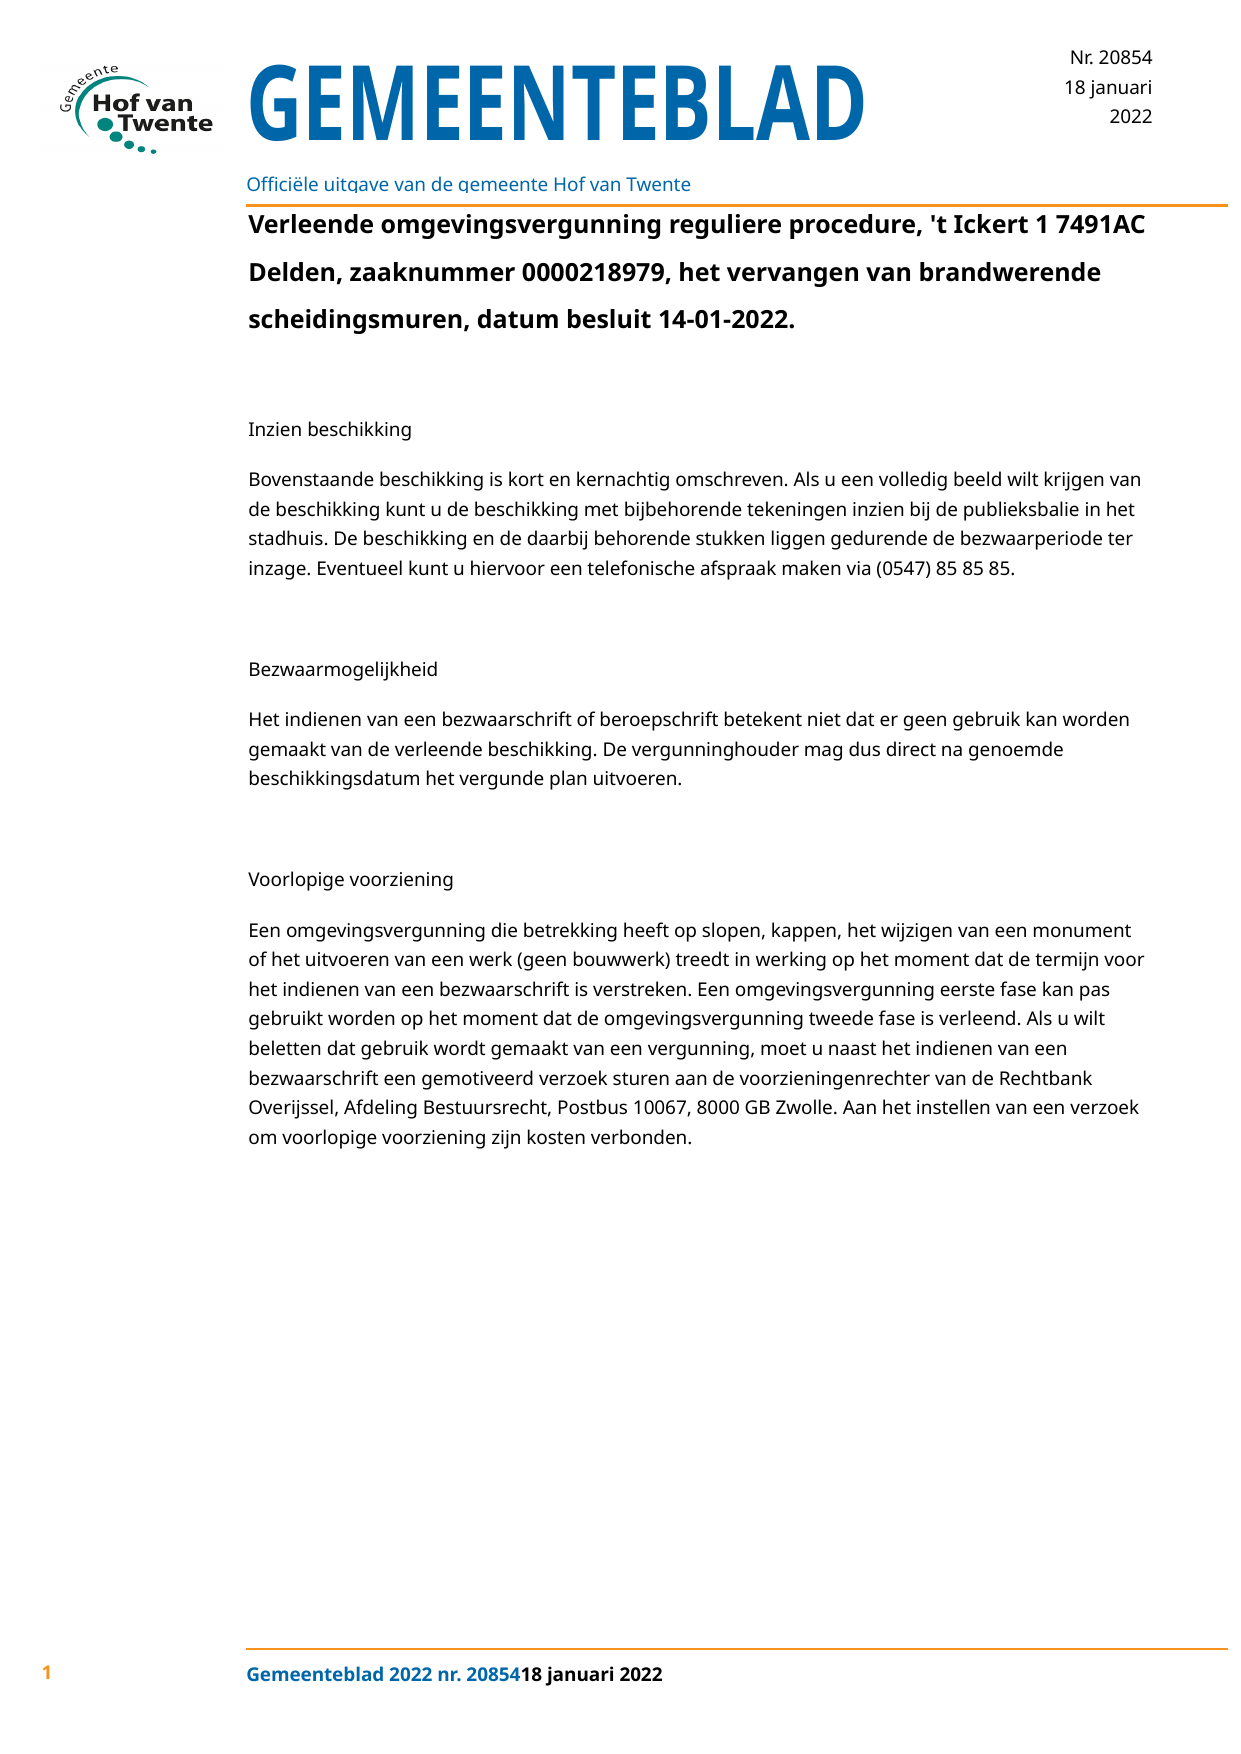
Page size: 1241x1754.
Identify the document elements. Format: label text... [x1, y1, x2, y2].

text Inzien beschikking [248, 416, 1152, 442]
text Het indienen van een bezwaarschrift of beroepschrift betekent niet dat er geen gebruik kan worden gemaakt van de verleende beschikking. De vergunninghouder mag dus direct na genoemde beschikkingsdatum het vergunde plan uitvoeren. [248, 706, 1152, 791]
picture [41, 47, 231, 172]
text Bezwaarmogelijkheid [248, 656, 1152, 682]
text Voorlopige voorziening [248, 866, 1152, 892]
text Verleende omgevingsvergunning reguliere procedure, 't Ickert 1 7491AC Delden, zaaknummer 0000218979, het vervangen van brandwerende scheidingsmuren, datum besluit 14-01-2022. [248, 207, 1152, 336]
text Bovenstaande beschikking is kort en kernachtig omschreven. Als u een volledig beeld wilt krijgen van de beschikking kunt u de beschikking met bijbehorende tekeningen inzien bij de publieksbalie in het stadhuis. De beschikking en de daarbij behorende stukken liggen gedurende de bezwaarperiode ter inzage. Eventueel kunt u hiervoor een telefonische afspraak maken via (0547) 85 85 85. [248, 466, 1152, 581]
text Een omgevingsvergunning die betrekking heeft op slopen, kappen, het wijzigen van een monument of het uitvoeren van een werk (geen bouwwerk) treedt in werking op het moment dat de termijn voor het indienen van een bezwaarschrift is verstreken. Een omgevingsvergunning eerste fase kan pas gebruikt worden op het moment dat de omgevingsvergunning tweede fase is verleend. Als u wilt beletten dat gebruik wordt gemaakt van een vergunning, moet u naast het indienen van een bezwaarschrift een gemotiveerd verzoek sturen aan de voorzieningenrechter van de Rechtbank Overijssel, Afdeling Bestuursrecht, Postbus 10067, 8000 GB Zwolle. Aan het instellen van een verzoek om voorlopige voorziening zijn kosten verbonden. [248, 917, 1152, 1149]
